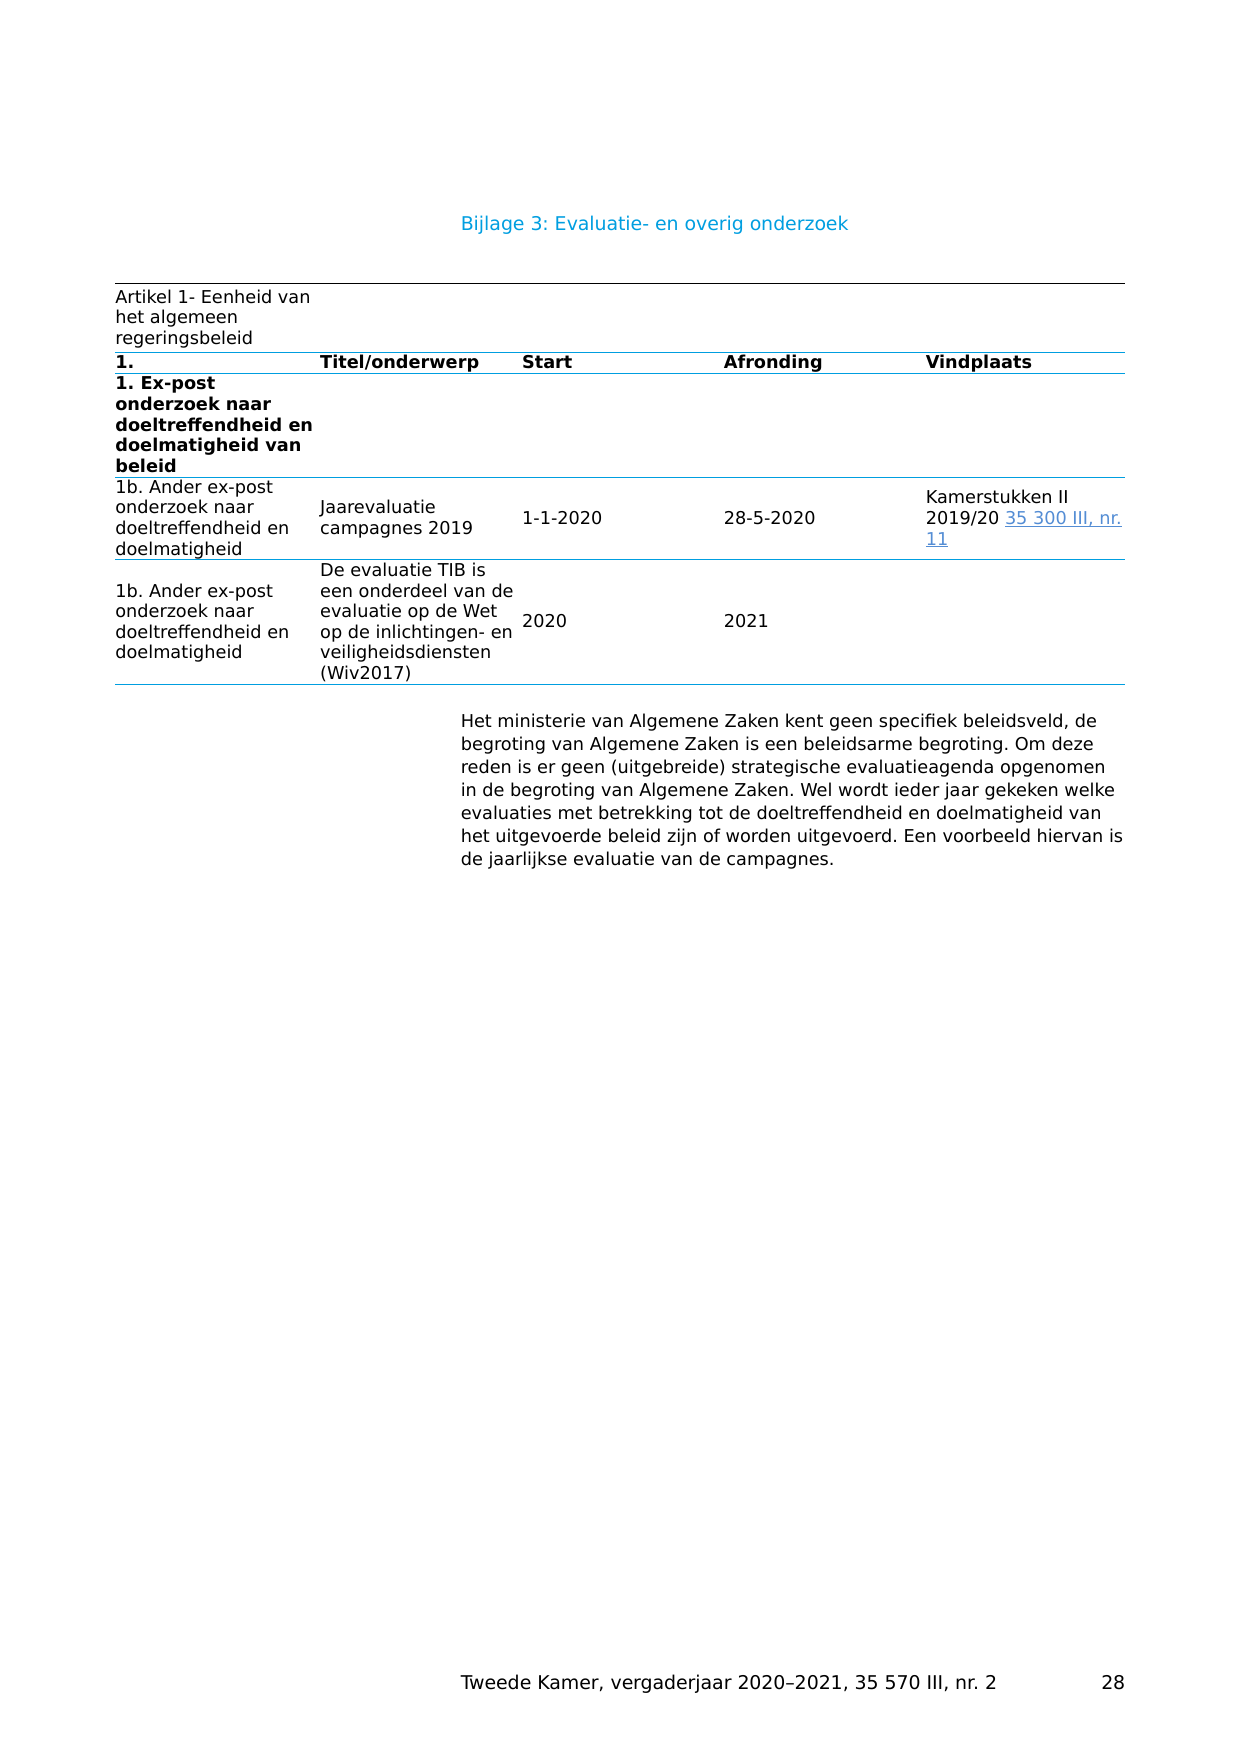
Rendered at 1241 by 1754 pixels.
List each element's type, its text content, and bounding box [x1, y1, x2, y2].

table_cell [317, 284, 519, 352]
table_cell 1b. Ander ex-post onderzoek naar doeltreffendheid en doelmatigheid [115, 478, 317, 559]
table_cell 2021 [721, 560, 923, 684]
table_cell Jaarevaluatie campagnes 2019 [317, 478, 519, 559]
table_cell Afronding [721, 353, 923, 373]
table_cell 1b. Ander ex-post onderzoek naar doeltreffendheid en doelmatigheid [115, 560, 317, 684]
table_cell Artikel 1- Eenheid van het algemeen regeringsbeleid [115, 284, 317, 352]
table_cell 1-1-2020 [519, 478, 721, 559]
table_cell Start [519, 353, 721, 373]
title Bijlage 3: Evaluatie- en overig onderzoek [461, 213, 1125, 235]
table_cell 1. Ex-post onderzoek naar doeltreffendheid en doelmatigheid van beleid [115, 374, 317, 476]
table_cell [519, 374, 721, 476]
table_cell [923, 560, 1125, 684]
table_header Tabel 18 Artikel 1- Eenheid van het algemeen regeringsbeleid [115, 258, 1125, 283]
table_cell [317, 374, 519, 476]
table_cell [519, 284, 721, 352]
table_cell Kamerstukken II 2019/20 35 300 III, nr. 11 [923, 478, 1125, 559]
table_cell [721, 374, 923, 476]
table_cell [923, 374, 1125, 476]
table_cell 28-5-2020 [721, 478, 923, 559]
table_cell De evaluatie TIB is een onderdeel van de evaluatie op de Wet op de inlichtingen- en veiligheidsdiensten (Wiv2017) [317, 560, 519, 684]
table_cell Vindplaats [923, 353, 1125, 373]
table_cell 2020 [519, 560, 721, 684]
table_cell [721, 284, 923, 352]
text Het ministerie van Algemene Zaken kent geen specifiek beleidsveld, de begroting van Algemene Zaken is een beleidsarme begroting. Om deze reden is er geen (uitgebreide) strategische evaluatieagenda opgenomen in de begroting van Algemene Zaken. Wel wordt ieder jaar gekeken welke evaluaties met betrekking tot de doeltreffendheid en doelmatigheid van het uitgevoerde beleid zijn of worden uitgevoerd. Een voorbeeld hiervan is de jaarlijkse evaluatie van de campagnes. [461, 709, 1125, 869]
table_cell 1. [115, 353, 317, 373]
table_cell Titel/onderwerp [317, 353, 519, 373]
table_cell [923, 284, 1125, 352]
